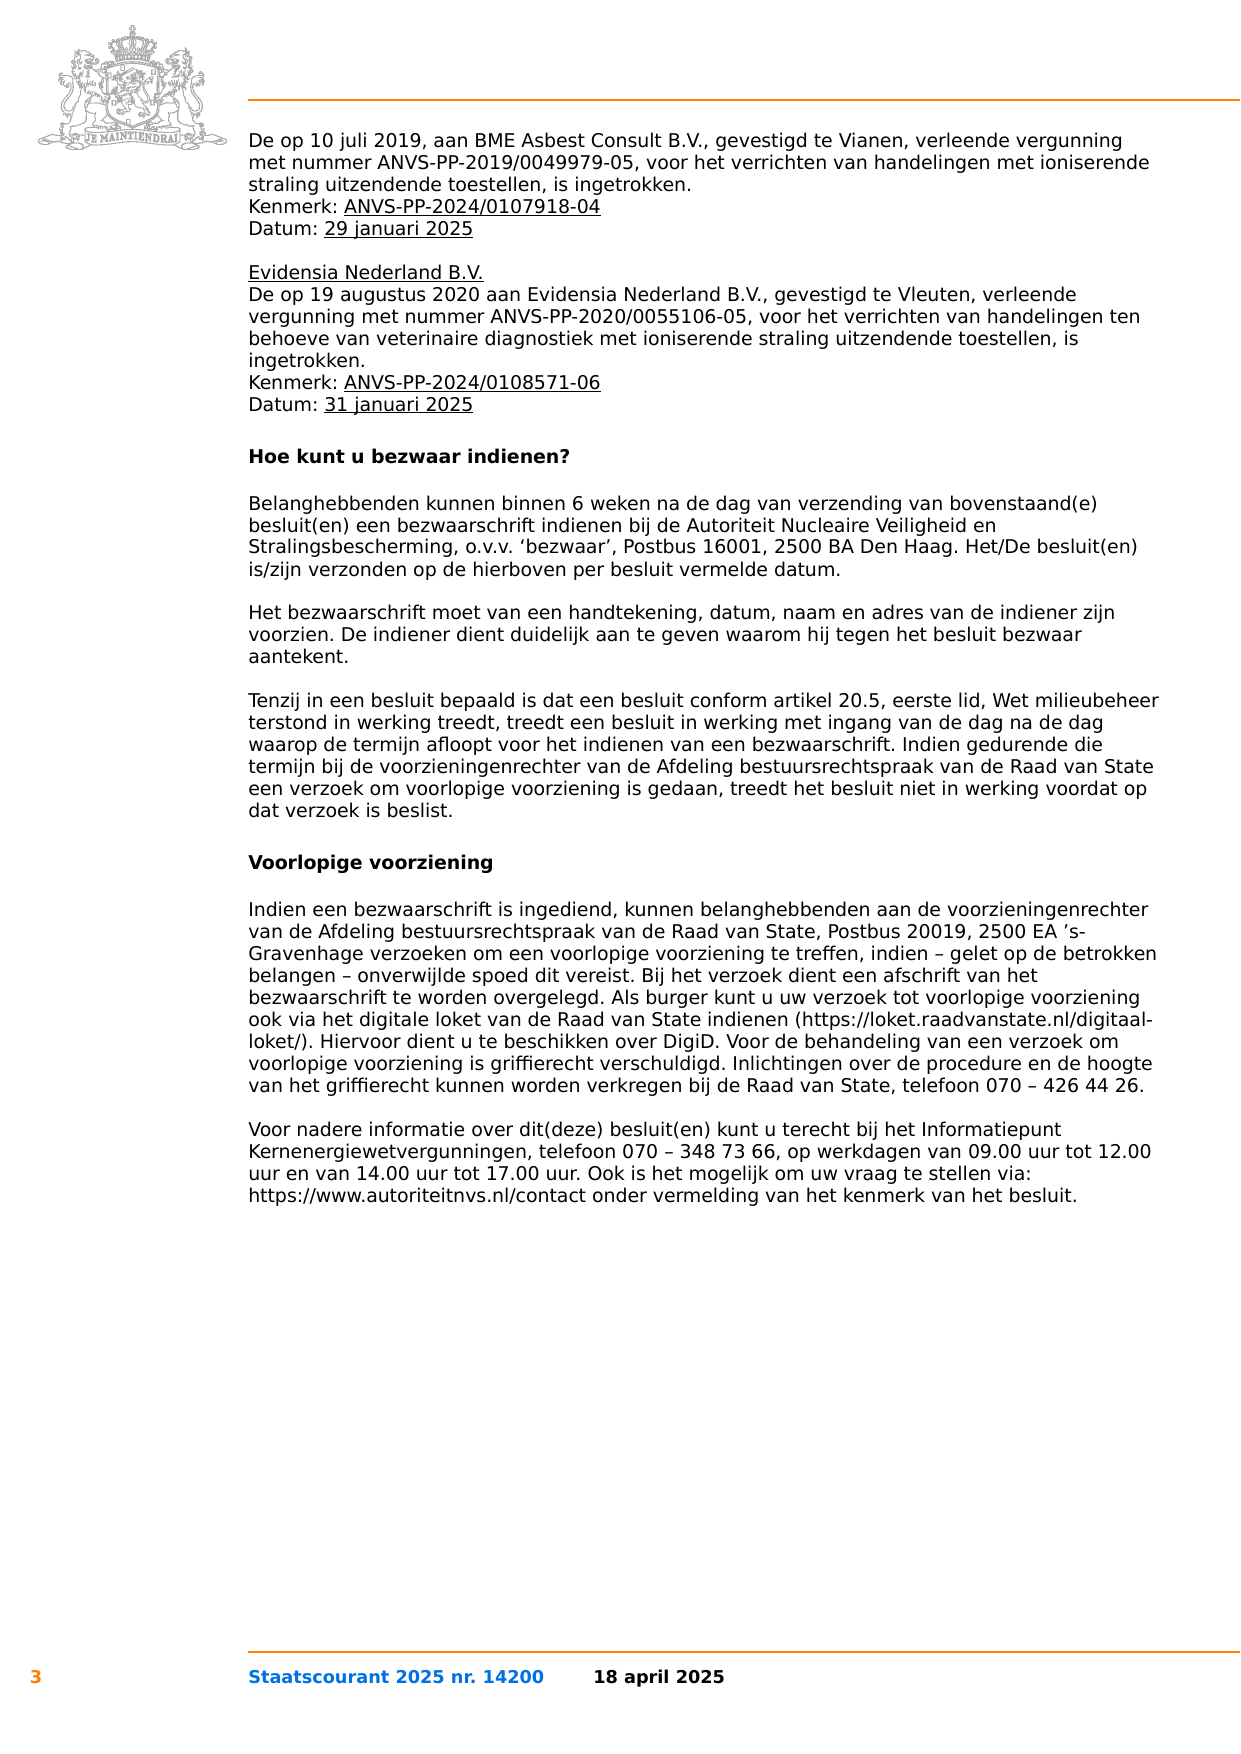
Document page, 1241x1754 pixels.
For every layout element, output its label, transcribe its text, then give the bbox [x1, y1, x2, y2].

text Het bezwaarschrift moet van een handtekening, datum, naam en adres van de indiener zijn voorzien. De indiener dient duidelijk aan te geven waarom hij tegen het besluit bezwaar aantekent. [248, 602, 1163, 668]
text De op 19 augustus 2020 aan Evidensia Nederland B.V., gevestigd te Vleuten, verleende vergunning met nummer ANVS-PP-2020/0055106-05, voor het verrichten van handelingen ten behoeve van veterinaire diagnostiek met ioniserende straling uitzendende toestellen, is ingetrokken. [248, 284, 1163, 372]
text Evidensia Nederland B.V. [248, 262, 1163, 284]
text Datum: 31 januari 2025 [248, 393, 1163, 416]
text Datum: 29 januari 2025 [248, 218, 1163, 240]
text De op 10 juli 2019, aan BME Asbest Consult B.V., gevestigd te Vianen, verleende vergunning met nummer ANVS-PP-2019/0049979-05, voor het verrichten van handelingen met ioniserende straling uitzendende toestellen, is ingetrokken. [248, 130, 1163, 196]
subtitle Hoe kunt u bezwaar indienen? [248, 446, 1163, 467]
text Tenzij in een besluit bepaald is dat een besluit conform artikel 20.5, eerste lid, Wet milieubeheer terstond in werking treedt, treedt een besluit in werking met ingang van de dag na de dag waarop de termijn afloopt voor het indienen van een bezwaarschrift. Indien gedurende die termijn bij de voorzieningenrechter van de Afdeling bestuursrechtspraak van de Raad van State een verzoek om voorlopige voorziening is gedaan, treedt het besluit niet in werking voordat op dat verzoek is beslist. [248, 690, 1163, 822]
text Voor nadere informatie over dit(deze) besluit(en) kunt u terecht bij het Informatiepunt Kernenergiewetvergunningen, telefoon 070 – 348 73 66, op werkdagen van 09.00 uur tot 12.00 uur en van 14.00 uur tot 17.00 uur. Ook is het mogelijk om uw vraag te stellen via: https://www.autoriteitnvs.nl/contact onder vermelding van het kenmerk van het besluit. [248, 1119, 1163, 1207]
text Indien een bezwaarschrift is ingediend, kunnen belanghebbenden aan de voorzieningenrechter van de Afdeling bestuursrechtspraak van de Raad van State, Postbus 20019, 2500 EA ’s-Gravenhage verzoeken om een voorlopige voorziening te treffen, indien – gelet op de betrokken belangen – onverwijlde spoed dit vereist. Bij het verzoek dient een afschrift van het bezwaarschrift te worden overgelegd. Als burger kunt u uw verzoek tot voorlopige voorziening ook via het digitale loket van de Raad van State indienen (https://loket.raadvanstate.nl/digitaal-loket/). Hiervoor dient u te beschikken over DigiD. Voor de behandeling van een verzoek om voorlopige voorziening is griffierecht verschuldigd. Inlichtingen over de procedure en de hoogte van het griffierecht kunnen worden verkregen bij de Raad van State, telefoon 070 – 426 44 26. [248, 899, 1163, 1097]
picture [38, 25, 227, 150]
text Kenmerk: ANVS-PP-2024/0108571-06 [248, 372, 1163, 393]
text Kenmerk: ANVS-PP-2024/0107918-04 [248, 196, 1163, 218]
subtitle Voorlopige voorziening [248, 852, 1163, 874]
text Belanghebbenden kunnen binnen 6 weken na de dag van verzending van bovenstaand(e) besluit(en) een bezwaarschrift indienen bij de Autoriteit Nucleaire Veiligheid en Stralingsbescherming, o.v.v. ‘bezwaar’, Postbus 16001, 2500 BA Den Haag. Het/De besluit(en) is/zijn verzonden op de hierboven per besluit vermelde datum. [248, 492, 1163, 580]
